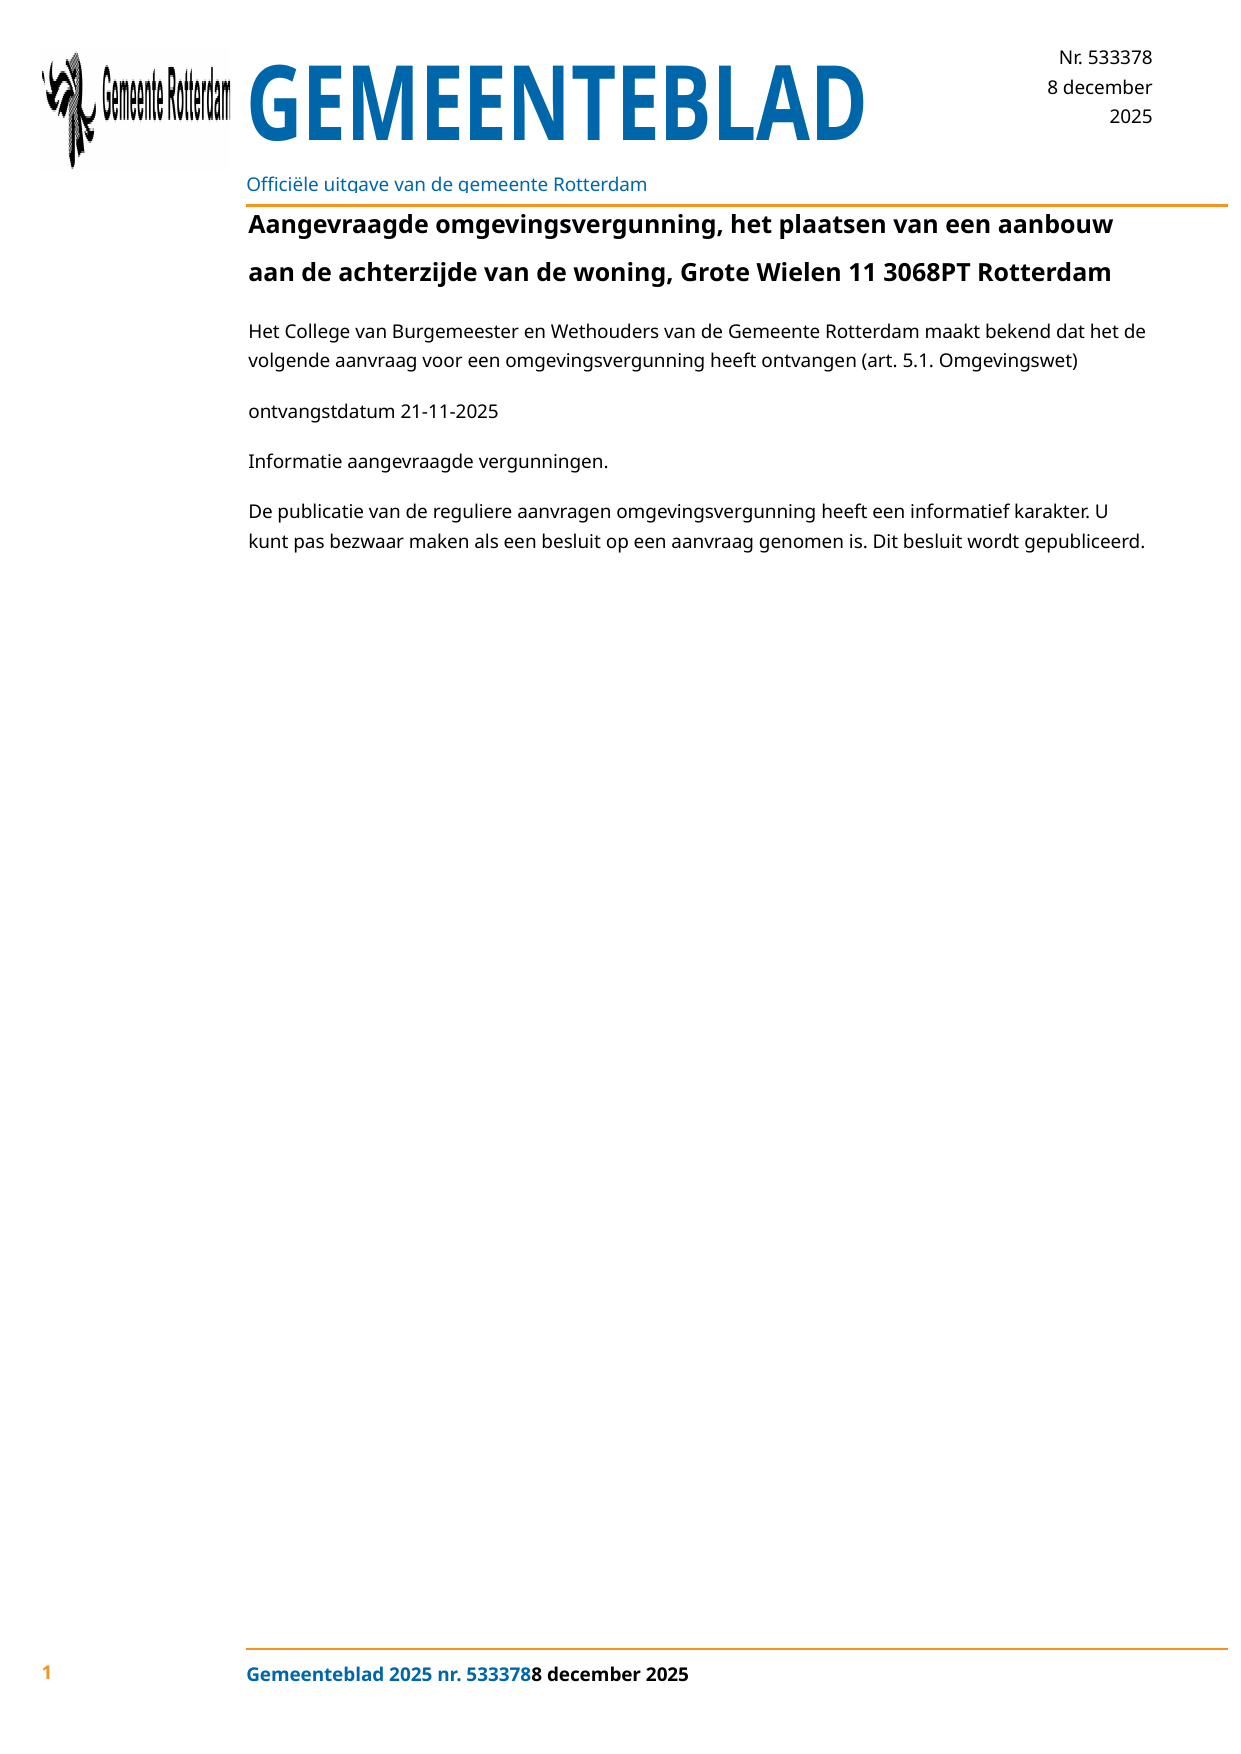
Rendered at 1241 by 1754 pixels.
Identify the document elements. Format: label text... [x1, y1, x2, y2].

picture [41, 47, 231, 172]
text Aangevraagde omgevingsvergunning, het plaatsen van een aanbouw aan de achterzijde van de woning, Grote Wielen 11 3068PT Rotterdam [248, 207, 1152, 288]
text Het College van Burgemeester en Wethouders van de Gemeente Rotterdam maakt bekend dat het de volgende aanvraag voor een omgevingsvergunning heeft ontvangen (art. 5.1. Omgevingswet) [248, 318, 1152, 373]
text Informatie aangevraagde vergunningen. [248, 448, 1152, 474]
text De publicatie van de reguliere aanvragen omgevingsvergunning heeft een informatief karakter. U kunt pas bezwaar maken als een besluit op een aanvraag genomen is. Dit besluit wordt gepubliceerd. [248, 499, 1152, 554]
text ontvangstdatum 21-11-2025 [248, 398, 1152, 424]
